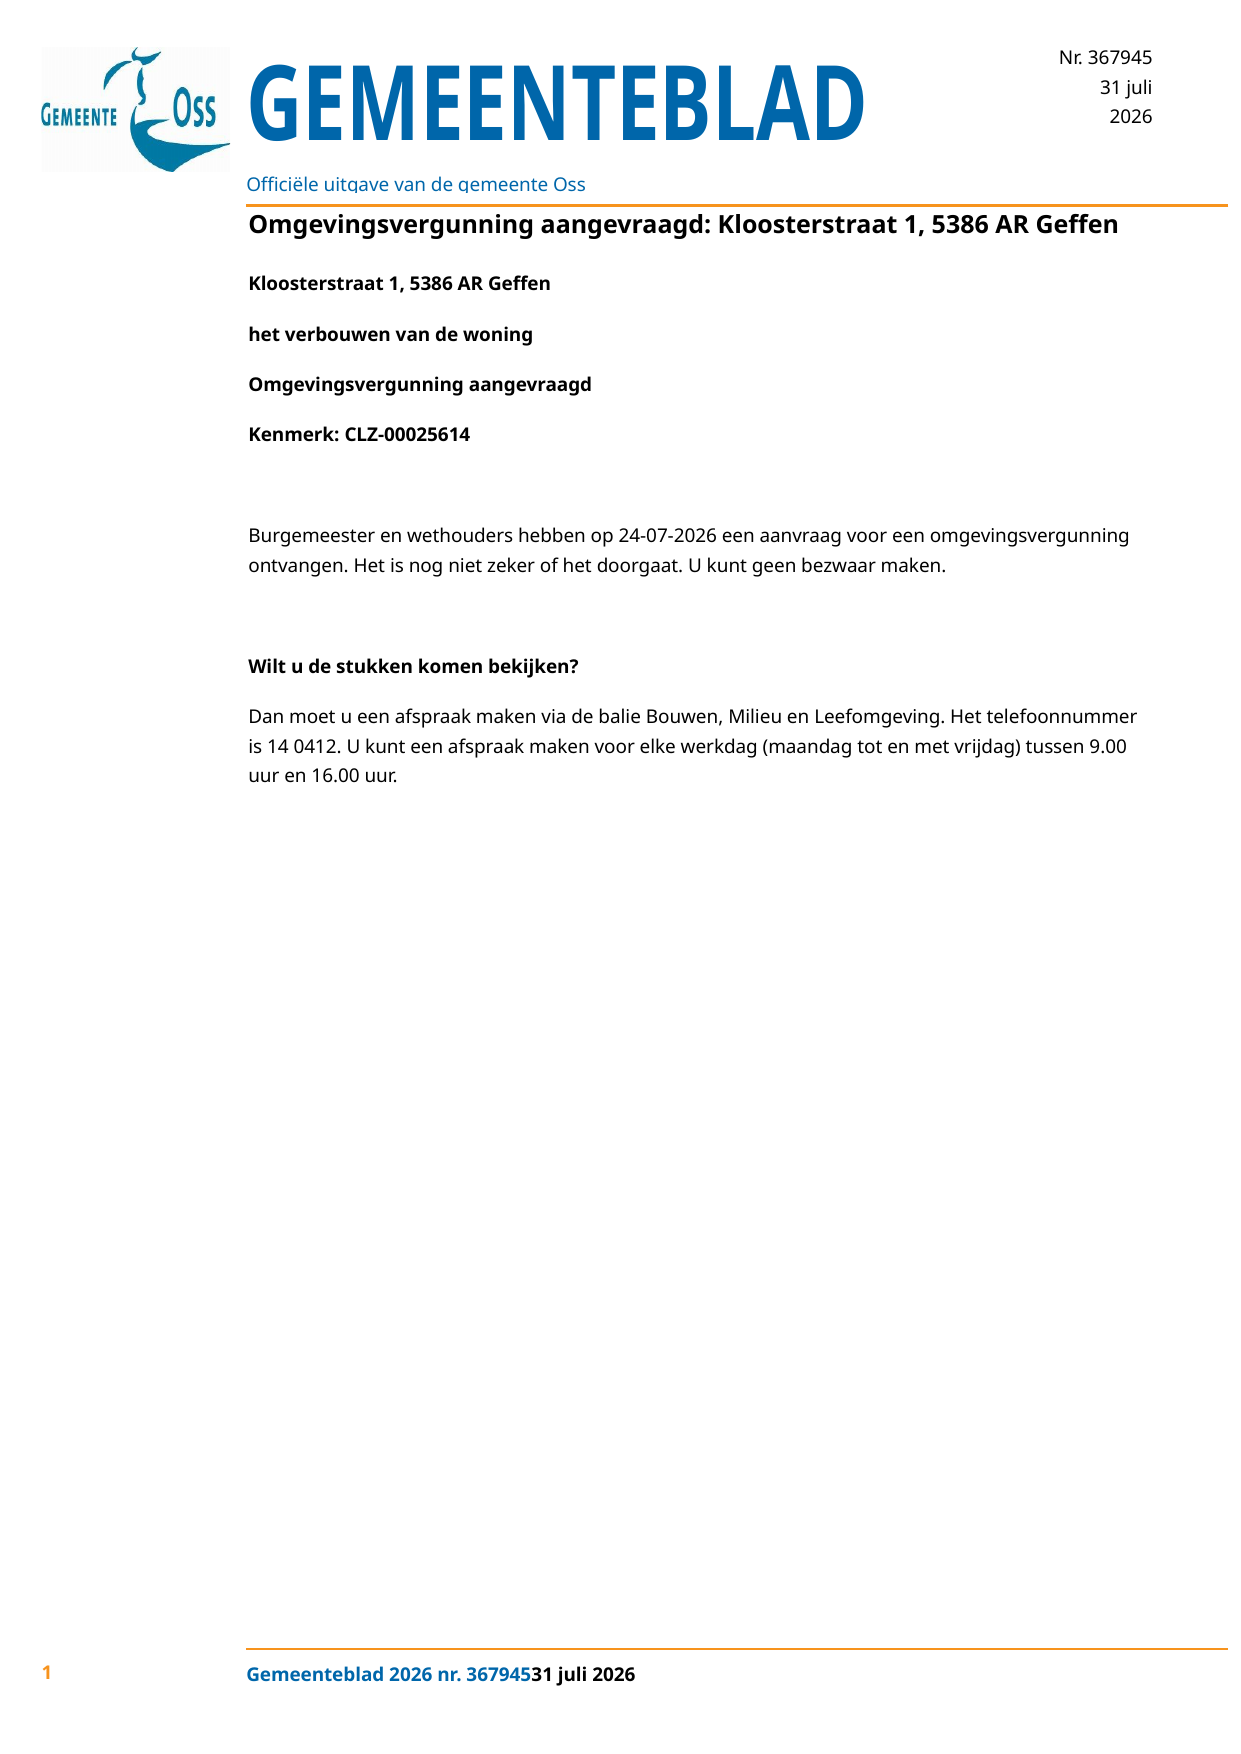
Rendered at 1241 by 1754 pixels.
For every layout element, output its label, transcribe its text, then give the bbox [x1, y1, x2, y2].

text het verbouwen van de woning [248, 321, 1152, 346]
picture [41, 47, 231, 172]
text Dan moet u een afspraak maken via de balie Bouwen, Milieu en Leefomgeving. Het telefoonnummer is 14 0412. U kunt een afspraak maken voor elke werkdag (maandag tot en met vrijdag) tussen 9.00 uur en 16.00 uur. [248, 703, 1152, 788]
text Burgemeester en wethouders hebben op 24-07-2026 een aanvraag voor een omgevingsvergunning ontvangen. Het is nog niet zeker of het doorgaat. U kunt geen bezwaar maken. [248, 522, 1152, 578]
text Kloosterstraat 1, 5386 AR Geffen [248, 270, 1152, 296]
text Kenmerk: CLZ-00025614 [248, 422, 1152, 447]
text Wilt u de stukken komen bekijken? [248, 653, 1152, 678]
text Omgevingsvergunning aangevraagd: Kloosterstraat 1, 5386 AR Geffen [248, 207, 1152, 241]
text Omgevingsvergunning aangevraagd [248, 371, 1152, 397]
